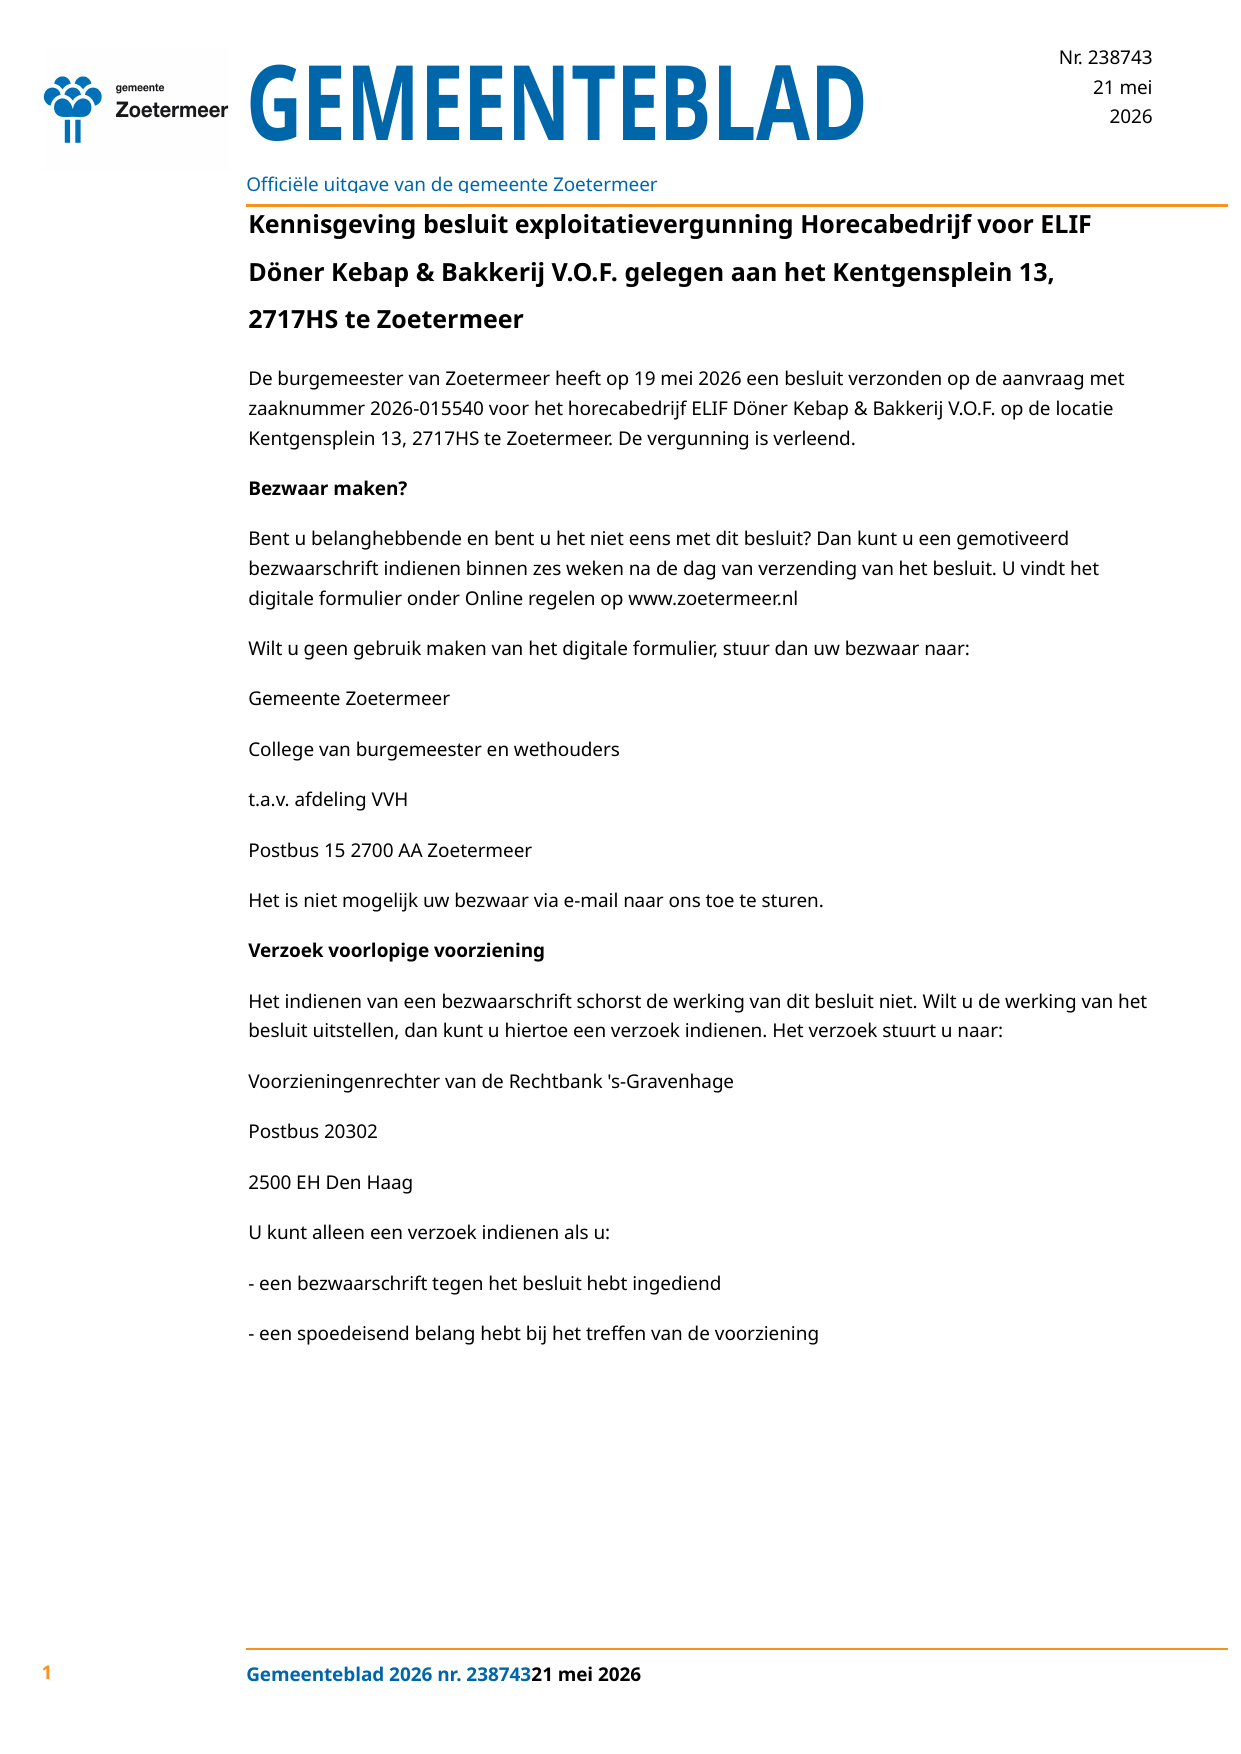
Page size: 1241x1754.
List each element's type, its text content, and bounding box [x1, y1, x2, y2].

text College van burgemeester en wethouders [248, 736, 1152, 762]
text Het indienen van een bezwaarschrift schorst de werking van dit besluit niet. Wilt u de werking van het besluit uitstellen, dan kunt u hiertoe een verzoek indienen. Het verzoek stuurt u naar: [248, 988, 1152, 1043]
text Bent u belanghebbende en bent u het niet eens met dit besluit? Dan kunt u een gemotiveerd bezwaarschrift indienen binnen zes weken na de dag van verzending van het besluit. U vindt het digitale formulier onder Online regelen op www.zoetermeer.nl [248, 526, 1152, 610]
picture [41, 47, 231, 172]
text Postbus 20302 [248, 1118, 1152, 1144]
text 2500 EH Den Haag [248, 1169, 1152, 1194]
text - een bezwaarschrift tegen het besluit hebt ingediend [248, 1270, 1152, 1295]
text De burgemeester van Zoetermeer heeft op 19 mei 2026 een besluit verzonden op de aanvraag met zaaknummer 2026-015540 voor het horecabedrijf ELIF Döner Kebap & Bakkerij V.O.F. op de locatie Kentgensplein 13, 2717HS te Zoetermeer. De vergunning is verleend. [248, 366, 1152, 450]
text Kennisgeving besluit exploitatievergunning Horecabedrijf voor ELIF Döner Kebap & Bakkerij V.O.F. gelegen aan het Kentgensplein 13, 2717HS te Zoetermeer [248, 207, 1152, 336]
text Postbus 15 2700 AA Zoetermeer [248, 837, 1152, 862]
text - een spoedeisend belang hebt bij het treffen van de voorziening [248, 1320, 1152, 1346]
text Het is niet mogelijk uw bezwaar via e-mail naar ons toe te sturen. [248, 887, 1152, 913]
text Bezwaar maken? [248, 475, 1152, 501]
text Wilt u geen gebruik maken van het digitale formulier, stuur dan uw bezwaar naar: [248, 635, 1152, 661]
text U kunt alleen een verzoek indienen als u: [248, 1219, 1152, 1245]
text Voorzieningenrechter van de Rechtbank 's-Gravenhage [248, 1068, 1152, 1094]
text Gemeente Zoetermeer [248, 686, 1152, 711]
text Verzoek voorlopige voorziening [248, 938, 1152, 963]
text t.a.v. afdeling VVH [248, 786, 1152, 812]
